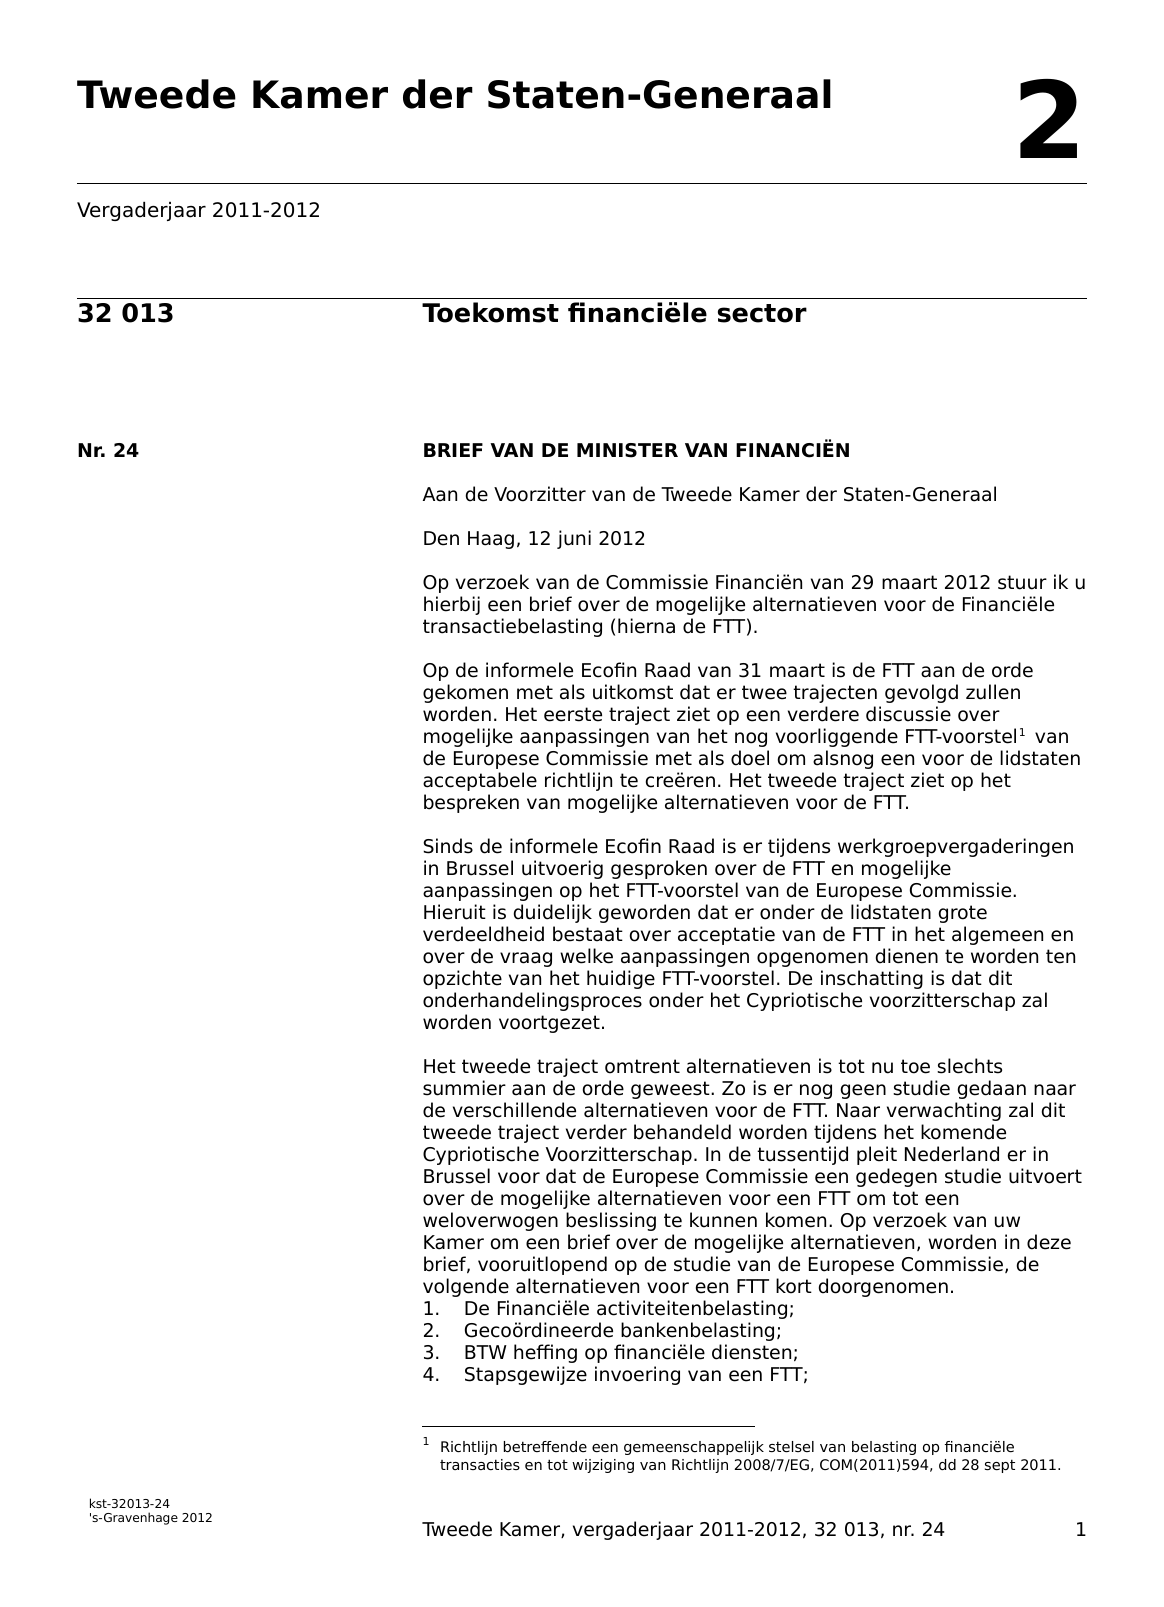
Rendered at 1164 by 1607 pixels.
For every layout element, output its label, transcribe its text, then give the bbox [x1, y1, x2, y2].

text 1. De Financiële activiteitenbelasting; [422, 1298, 1087, 1320]
text Richtlijn betreffende een gemeenschappelijk stelsel van belasting op financiële transacties en tot wijziging van Richtlijn 2008/7/EG, COM(2011)594, dd 28 sept 2011. [422, 1435, 1087, 1474]
text Den Haag, 12 juni 2012 [422, 528, 1087, 550]
text Op de informele Ecofin Raad van 31 maart is de FTT aan de orde gekomen met als uitkomst dat er twee trajecten gevolgd zullen worden. Het eerste traject ziet op een verdere discussie over mogelijke aanpassingen van het nog voorliggende FTT-voorstel van de Europese Commissie met als doel om alsnog een voor de lidstaten acceptabele richtlijn te creëren. Het tweede traject ziet op het bespreken van mogelijke alternatieven voor de FTT. [422, 660, 1087, 814]
text Sinds de informele Ecofin Raad is er tijdens werkgroepvergaderingen in Brussel uitvoerig gesproken over de FTT en mogelijke aanpassingen op het FTT-voorstel van de Europese Commissie. Hieruit is duidelijk geworden dat er onder de lidstaten grote verdeeldheid bestaat over acceptatie van de FTT in het algemeen en over de vraag welke aanpassingen opgenomen dienen te worden ten opzichte van het huidige FTT-voorstel. De inschatting is dat dit onderhandelingsproces onder het Cypriotische voorzitterschap zal worden voortgezet. [422, 836, 1087, 1034]
text kst-32013-24 [88, 1497, 323, 1511]
text Aan de Voorzitter van de Tweede Kamer der Staten-Generaal [422, 484, 1087, 506]
table_header Tweede Kamer der Staten-Generaal [77, 59, 886, 183]
text 2. Gecoördineerde bankenbelasting; [422, 1320, 1087, 1342]
text Op verzoek van de Commissie Financiën van 29 maart 2012 stuur ik u hierbij een brief over de mogelijke alternatieven voor de Financiële transactiebelasting (hierna de FTT). [422, 572, 1087, 638]
text 's-Gravenhage 2012 [88, 1511, 323, 1525]
text 4. Stapsgewijze invoering van een FTT; [422, 1364, 1087, 1386]
subtitle Nr. 24 BRIEF VAN DE MINISTER VAN FINANCIËN [77, 440, 1087, 462]
table_header 2 [886, 59, 1087, 183]
subtitle 32 013 Toekomst financiële sector [77, 299, 1087, 329]
text Het tweede traject omtrent alternatieven is tot nu toe slechts summier aan de orde geweest. Zo is er nog geen studie gedaan naar de verschillende alternatieven voor de FTT. Naar verwachting zal dit tweede traject verder behandeld worden tijdens het komende Cypriotische Voorzitterschap. In de tussentijd pleit Nederland er in Brussel voor dat de Europese Commissie een gedegen studie uitvoert over de mogelijke alternatieven voor een FTT om tot een weloverwogen beslissing te kunnen komen. Op verzoek van uw Kamer om een brief over de mogelijke alternatieven, worden in deze brief, vooruitlopend op de studie van de Europese Commissie, de volgende alternatieven voor een FTT kort doorgenomen. [422, 1056, 1087, 1298]
table_cell Vergaderjaar 2011-2012 [77, 184, 1087, 298]
text 3. BTW heffing op financiële diensten; [422, 1342, 1087, 1364]
